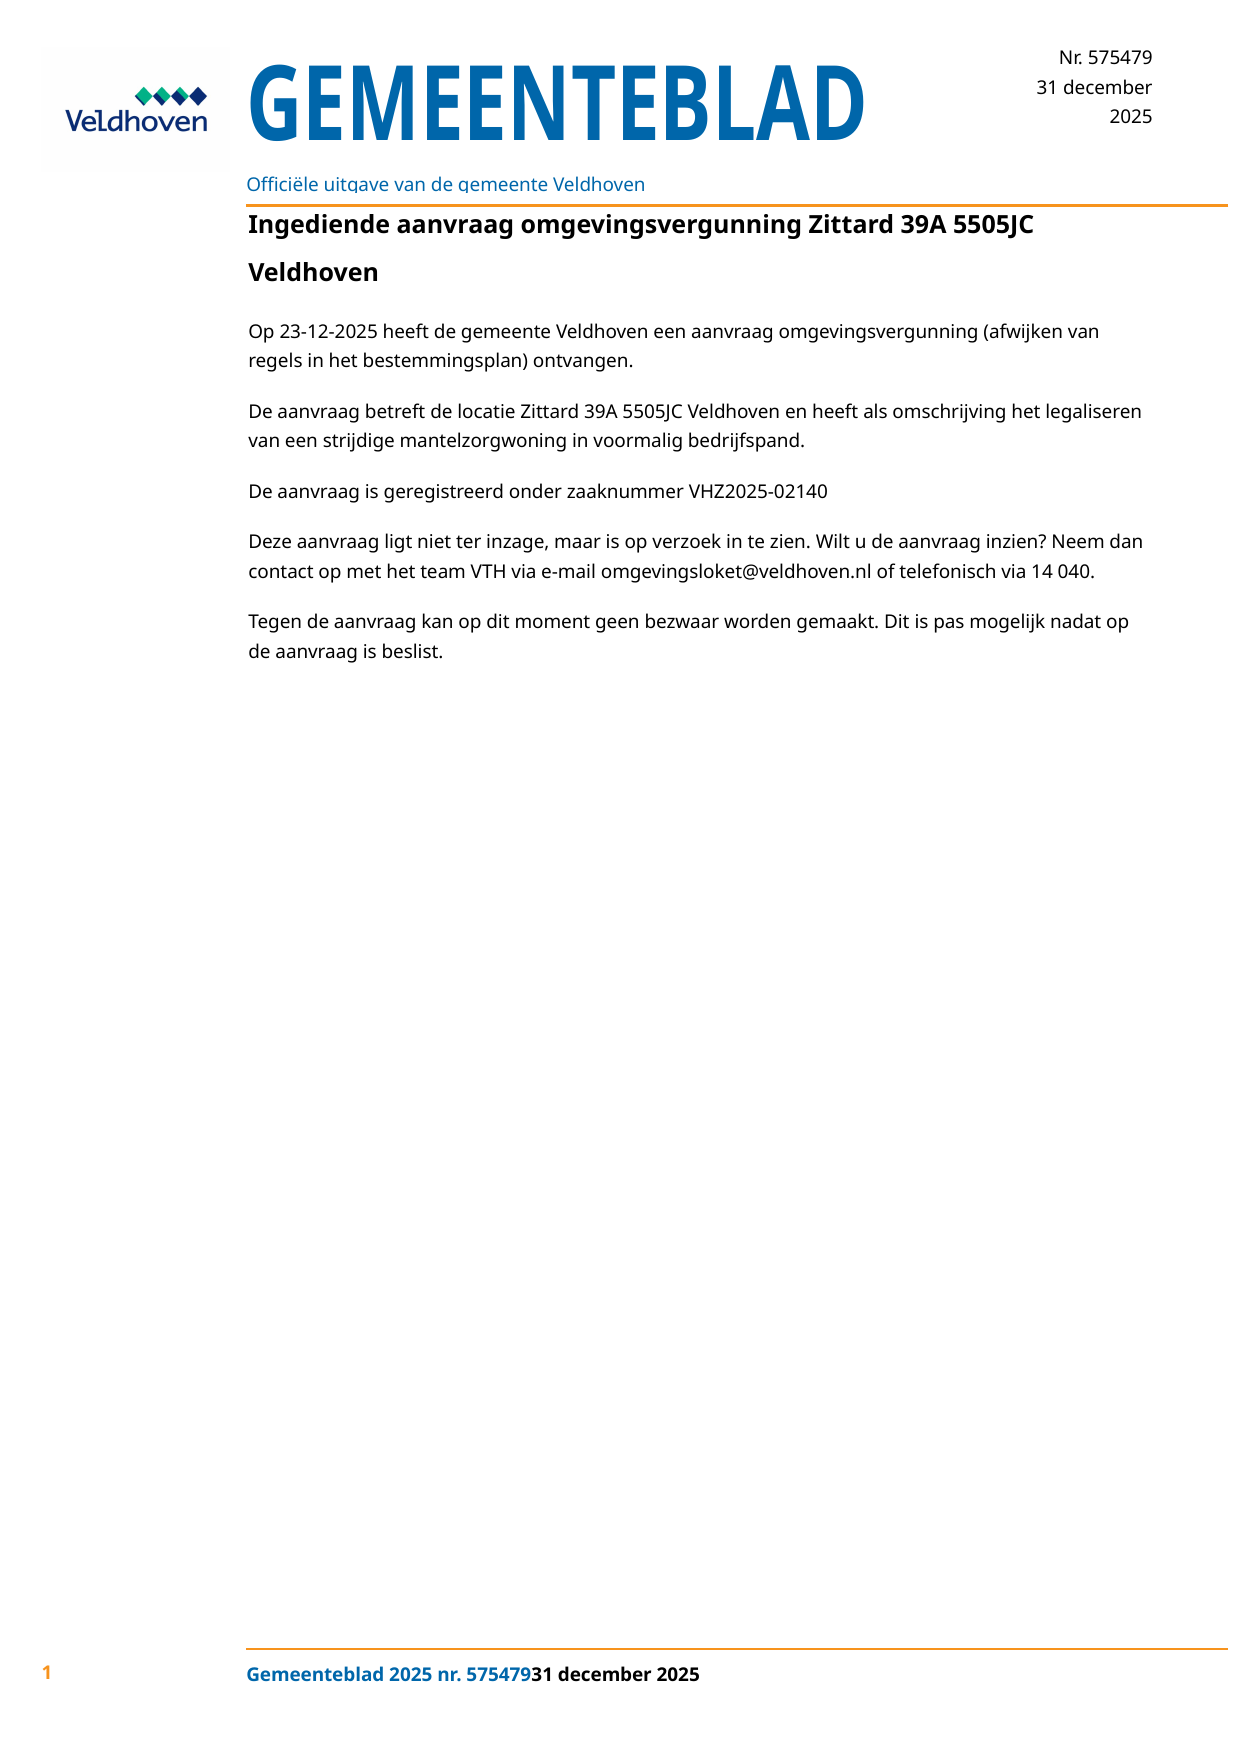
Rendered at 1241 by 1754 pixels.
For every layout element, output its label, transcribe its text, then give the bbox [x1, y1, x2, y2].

text De aanvraag betreft de locatie Zittard 39A 5505JC Veldhoven en heeft als omschrijving het legaliseren van een strijdige mantelzorgwoning in voormalig bedrijfspand. [248, 398, 1152, 453]
picture [41, 47, 231, 172]
text Tegen de aanvraag kan op dit moment geen bezwaar worden gemaakt. Dit is pas mogelijk nadat op de aanvraag is beslist. [248, 608, 1152, 664]
text Deze aanvraag ligt niet ter inzage, maar is op verzoek in te zien. Wilt u de aanvraag inzien? Neem dan contact op met het team VTH via e-mail omgevingsloket@veldhoven.nl of telefonisch via 14 040. [248, 528, 1152, 584]
text Op 23-12-2025 heeft de gemeente Veldhoven een aanvraag omgevingsvergunning (afwijken van regels in het bestemmingsplan) ontvangen. [248, 318, 1152, 373]
text Ingediende aanvraag omgevingsvergunning Zittard 39A 5505JC Veldhoven [248, 207, 1152, 288]
text De aanvraag is geregistreerd onder zaaknummer VHZ2025-02140 [248, 478, 1152, 504]
